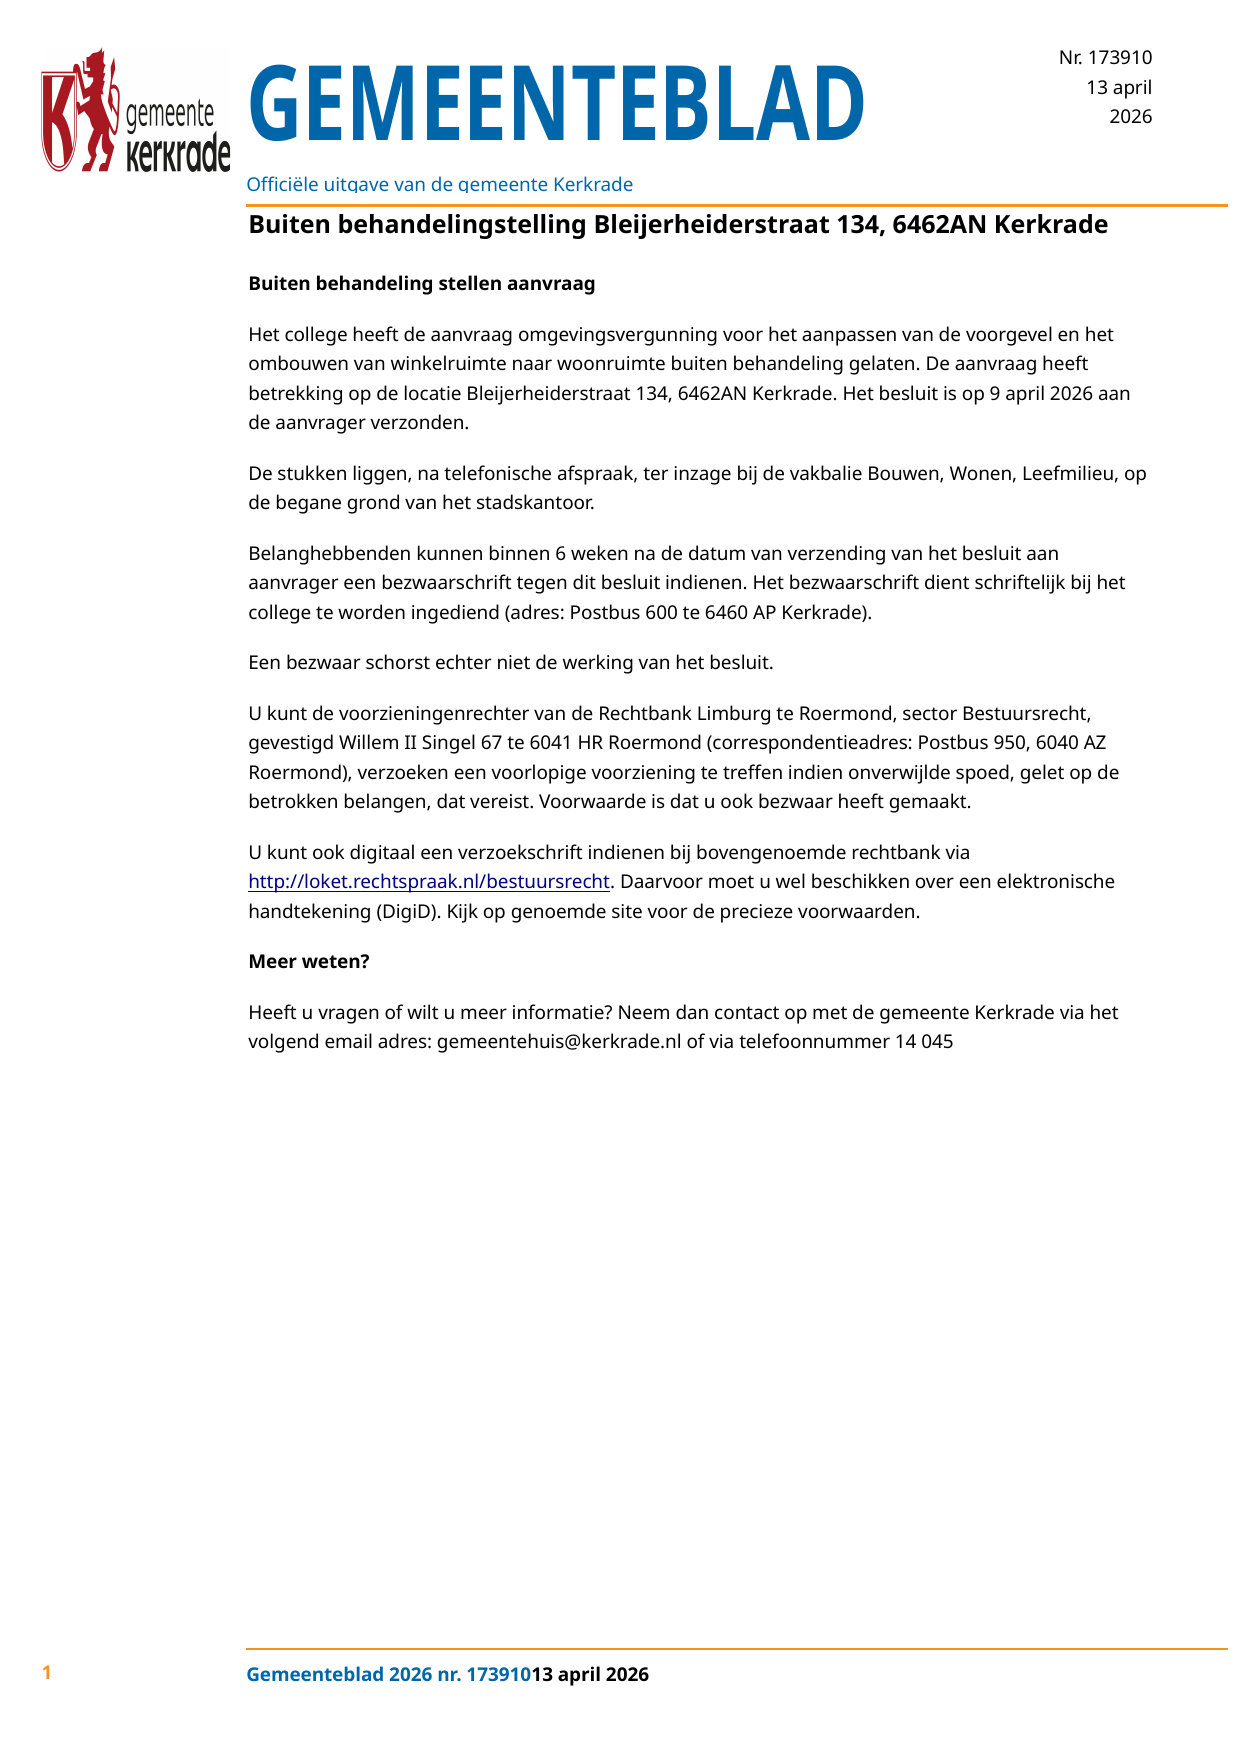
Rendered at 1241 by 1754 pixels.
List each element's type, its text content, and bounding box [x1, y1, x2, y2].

text Belanghebbenden kunnen binnen 6 weken na de datum van verzending van het besluit aan aanvrager een bezwaarschrift tegen dit besluit indienen. Het bezwaarschrift dient schriftelijk bij het college te worden ingediend (adres: Postbus 600 te 6460 AP Kerkrade). [248, 540, 1152, 625]
text Een bezwaar schorst echter niet de werking van het besluit. [248, 649, 1152, 675]
text U kunt ook digitaal een verzoekschrift indienen bij bovengenoemde rechtbank via http://loket.rechtspraak.nl/bestuursrecht. Daarvoor moet u wel beschikken over een elektronische handtekening (DigiD). Kijk op genoemde site voor de precieze voorwaarden. [248, 839, 1152, 924]
text Buiten behandelingstelling Bleijerheiderstraat 134, 6462AN Kerkrade [248, 207, 1152, 241]
text U kunt de voorzieningenrechter van de Rechtbank Limburg te Roermond, sector Bestuursrecht, gevestigd Willem II Singel 67 te 6041 HR Roermond (correspondentieadres: Postbus 950, 6040 AZ Roermond), verzoeken een voorlopige voorziening te treffen indien onverwijlde spoed, gelet op de betrokken belangen, dat vereist. Voorwaarde is dat u ook bezwaar heeft gemaakt. [248, 700, 1152, 814]
text Heeft u vragen of wilt u meer informatie? Neem dan contact op met de gemeente Kerkrade via het volgend email adres: gemeentehuis@kerkrade.nl of via telefoonnummer 14 045 [248, 999, 1152, 1054]
text Buiten behandeling stellen aanvraag [248, 270, 1152, 296]
text De stukken liggen, na telefonische afspraak, ter inzage bij de vakbalie Bouwen, Wonen, Leefmilieu, op de begane grond van het stadskantoor. [248, 460, 1152, 515]
text Meer weten? [248, 949, 1152, 974]
picture [41, 47, 231, 172]
text Het college heeft de aanvraag omgevingsvergunning voor het aanpassen van de voorgevel en het ombouwen van winkelruimte naar woonruimte buiten behandeling gelaten. De aanvraag heeft betrekking op de locatie Bleijerheiderstraat 134, 6462AN Kerkrade. Het besluit is op 9 april 2026 aan de aanvrager verzonden. [248, 321, 1152, 435]
